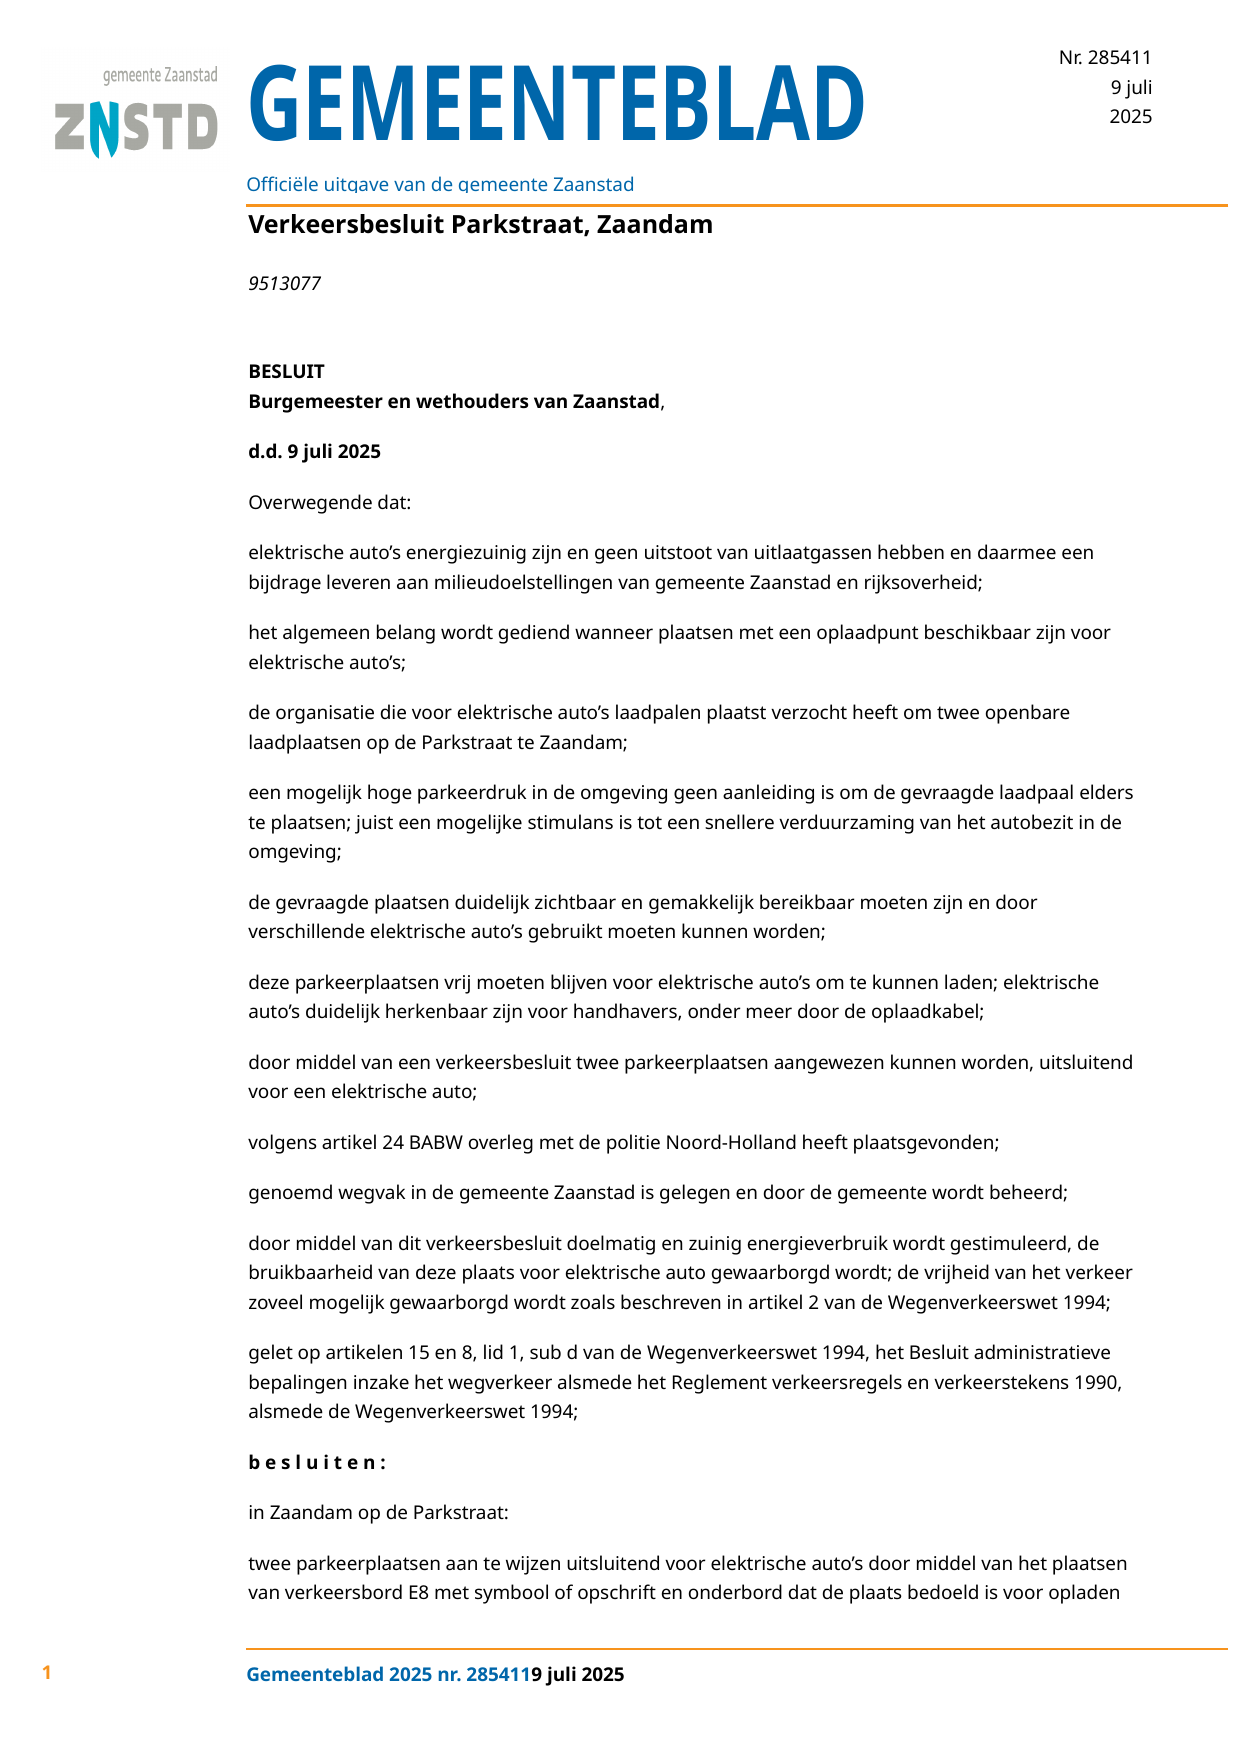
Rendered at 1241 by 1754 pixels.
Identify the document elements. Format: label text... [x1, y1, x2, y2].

text deze parkeerplaatsen vrij moeten blijven voor elektrische auto’s om te kunnen laden; elektrische auto’s duidelijk herkenbaar zijn voor handhavers, onder meer door de oplaadkabel; [248, 969, 1152, 1024]
text in Zaandam op de Parkstraat: [248, 1499, 1152, 1525]
text 9513077 [248, 270, 1152, 296]
text door middel van dit verkeersbesluit doelmatig en zuinig energieverbruik wordt gestimuleerd, de bruikbaarheid van deze plaats voor elektrische auto gewaarborgd wordt; de vrijheid van het verkeer zoveel mogelijk gewaarborgd wordt zoals beschreven in artikel 2 van de Wegenverkeerswet 1994; [248, 1230, 1152, 1315]
text Burgemeester en wethouders van Zaanstad, [248, 388, 1152, 414]
text elektrische auto’s energiezuinig zijn en geen uitstoot van uitlaatgassen hebben en daarmee een bijdrage leveren aan milieudoelstellingen van gemeente Zaanstad en rijksoverheid; [248, 539, 1152, 595]
picture [41, 47, 231, 172]
text Overwegende dat: [248, 489, 1152, 515]
text Verkeersbesluit Parkstraat, Zaandam [248, 207, 1152, 241]
text gelet op artikelen 15 en 8, lid 1, sub d van de Wegenverkeerswet 1994, het Besluit administratieve bepalingen inzake het wegverkeer alsmede het Reglement verkeersregels en verkeerstekens 1990, alsmede de Wegenverkeerswet 1994; [248, 1339, 1152, 1424]
text d.d. 9 juli 2025 [248, 439, 1152, 464]
text twee parkeerplaatsen aan te wijzen uitsluitend voor elektrische auto’s door middel van het plaatsen van verkeersbord E8 met symbool of opschrift en onderbord dat de plaats bedoeld is voor opladen [248, 1550, 1152, 1605]
text de gevraagde plaatsen duidelijk zichtbaar en gemakkelijk bereikbaar moeten zijn en door verschillende elektrische auto’s gebruikt moeten kunnen worden; [248, 889, 1152, 944]
text een mogelijk hoge parkeerdruk in de omgeving geen aanleiding is om de gevraagde laadpaal elders te plaatsen; juist een mogelijke stimulans is tot een snellere verduurzaming van het autobezit in de omgeving; [248, 779, 1152, 864]
text genoemd wegvak in de gemeente Zaanstad is gelegen en door de gemeente wordt beheerd; [248, 1179, 1152, 1205]
text BESLUIT [248, 359, 1152, 384]
text de organisatie die voor elektrische auto’s laadpalen plaatst verzocht heeft om twee openbare laadplaatsen op de Parkstraat te Zaandam; [248, 699, 1152, 755]
text door middel van een verkeersbesluit twee parkeerplaatsen aangewezen kunnen worden, uitsluitend voor een elektrische auto; [248, 1049, 1152, 1104]
text volgens artikel 24 BABW overleg met de politie Noord-Holland heeft plaatsgevonden; [248, 1129, 1152, 1155]
text b e s l u i t e n : [248, 1449, 1152, 1475]
text het algemeen belang wordt gediend wanneer plaatsen met een oplaadpunt beschikbaar zijn voor elektrische auto’s; [248, 619, 1152, 675]
